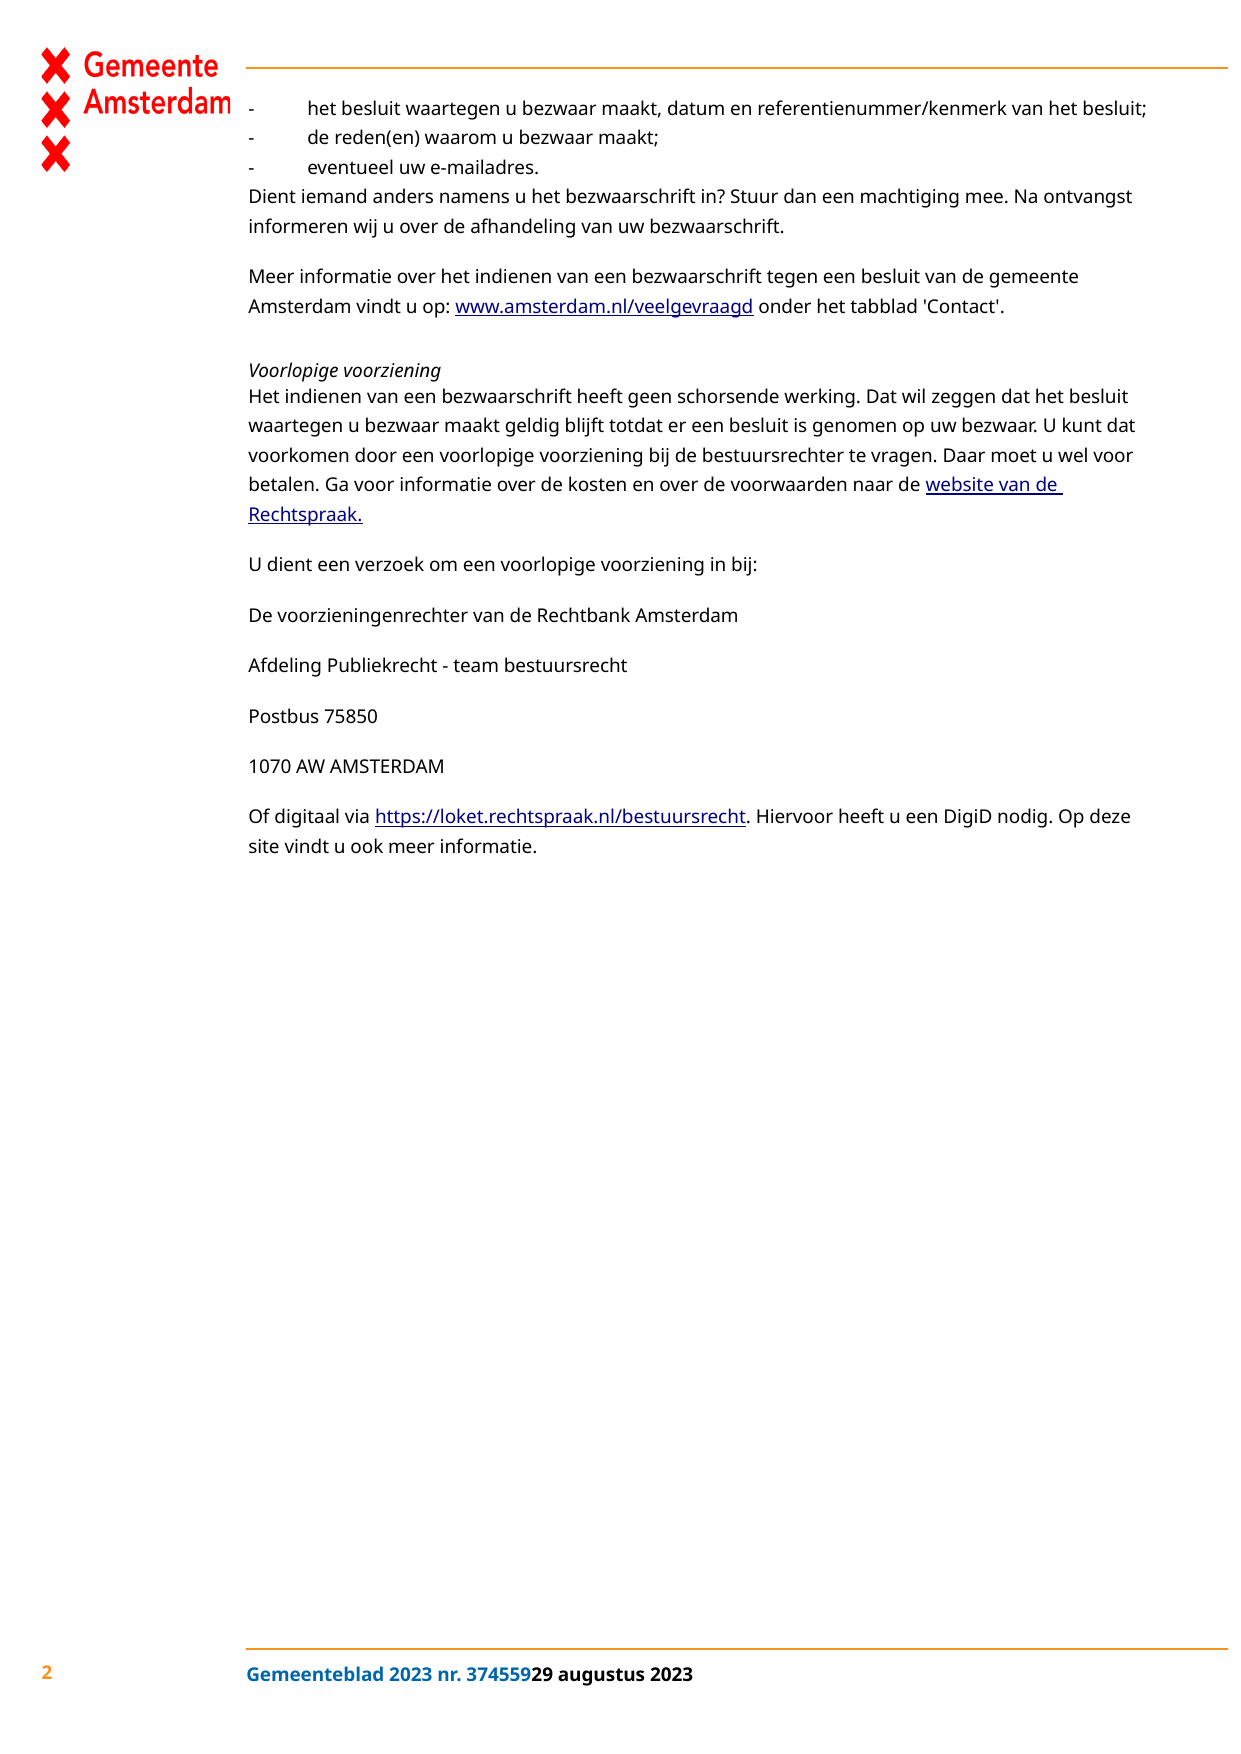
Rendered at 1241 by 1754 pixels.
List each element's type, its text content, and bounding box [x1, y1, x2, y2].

text Dient iemand anders namens u het bezwaarschrift in? Stuur dan een machtiging mee. Na ontvangst informeren wij u over de afhandeling van uw bezwaarschrift. [248, 183, 1152, 239]
text Of digitaal via https://loket.rechtspraak.nl/bestuursrecht. Hiervoor heeft u een DigiD nodig. Op deze site vindt u ook meer informatie. [248, 804, 1152, 859]
text Voorlopige voorziening [248, 357, 1152, 383]
text U dient een verzoek om een voorlopige voorziening in bij: [248, 552, 1152, 577]
list het besluit waartegen u bezwaar maakt, datum en referentienummer/kenmerk van het besluit; [248, 95, 1152, 121]
list de reden(en) waarom u bezwaar maakt; [248, 124, 1152, 150]
text Meer informatie over het indienen van een bezwaarschrift tegen een besluit van de gemeente Amsterdam vindt u op: www.amsterdam.nl/veelgevraagd onder het tabblad 'Contact'. [248, 263, 1152, 319]
picture [41, 47, 231, 172]
text De voorzieningenrechter van de Rechtbank Amsterdam [248, 602, 1152, 628]
text 1070 AW AMSTERDAM [248, 753, 1152, 779]
list eventueel uw e-mailadres. [248, 154, 1152, 180]
text Afdeling Publiekrecht - team bestuursrecht [248, 652, 1152, 678]
text Postbus 75850 [248, 703, 1152, 728]
text Het indienen van een bezwaarschrift heeft geen schorsende werking. Dat wil zeggen dat het besluit waartegen u bezwaar maakt geldig blijft totdat er een besluit is genomen op uw bezwaar. U kunt dat voorkomen door een voorlopige voorziening bij de bestuursrechter te vragen. Daar moet u wel voor betalen. Ga voor informatie over de kosten en over de voorwaarden naar de website van de Rechtspraak. [248, 383, 1152, 527]
